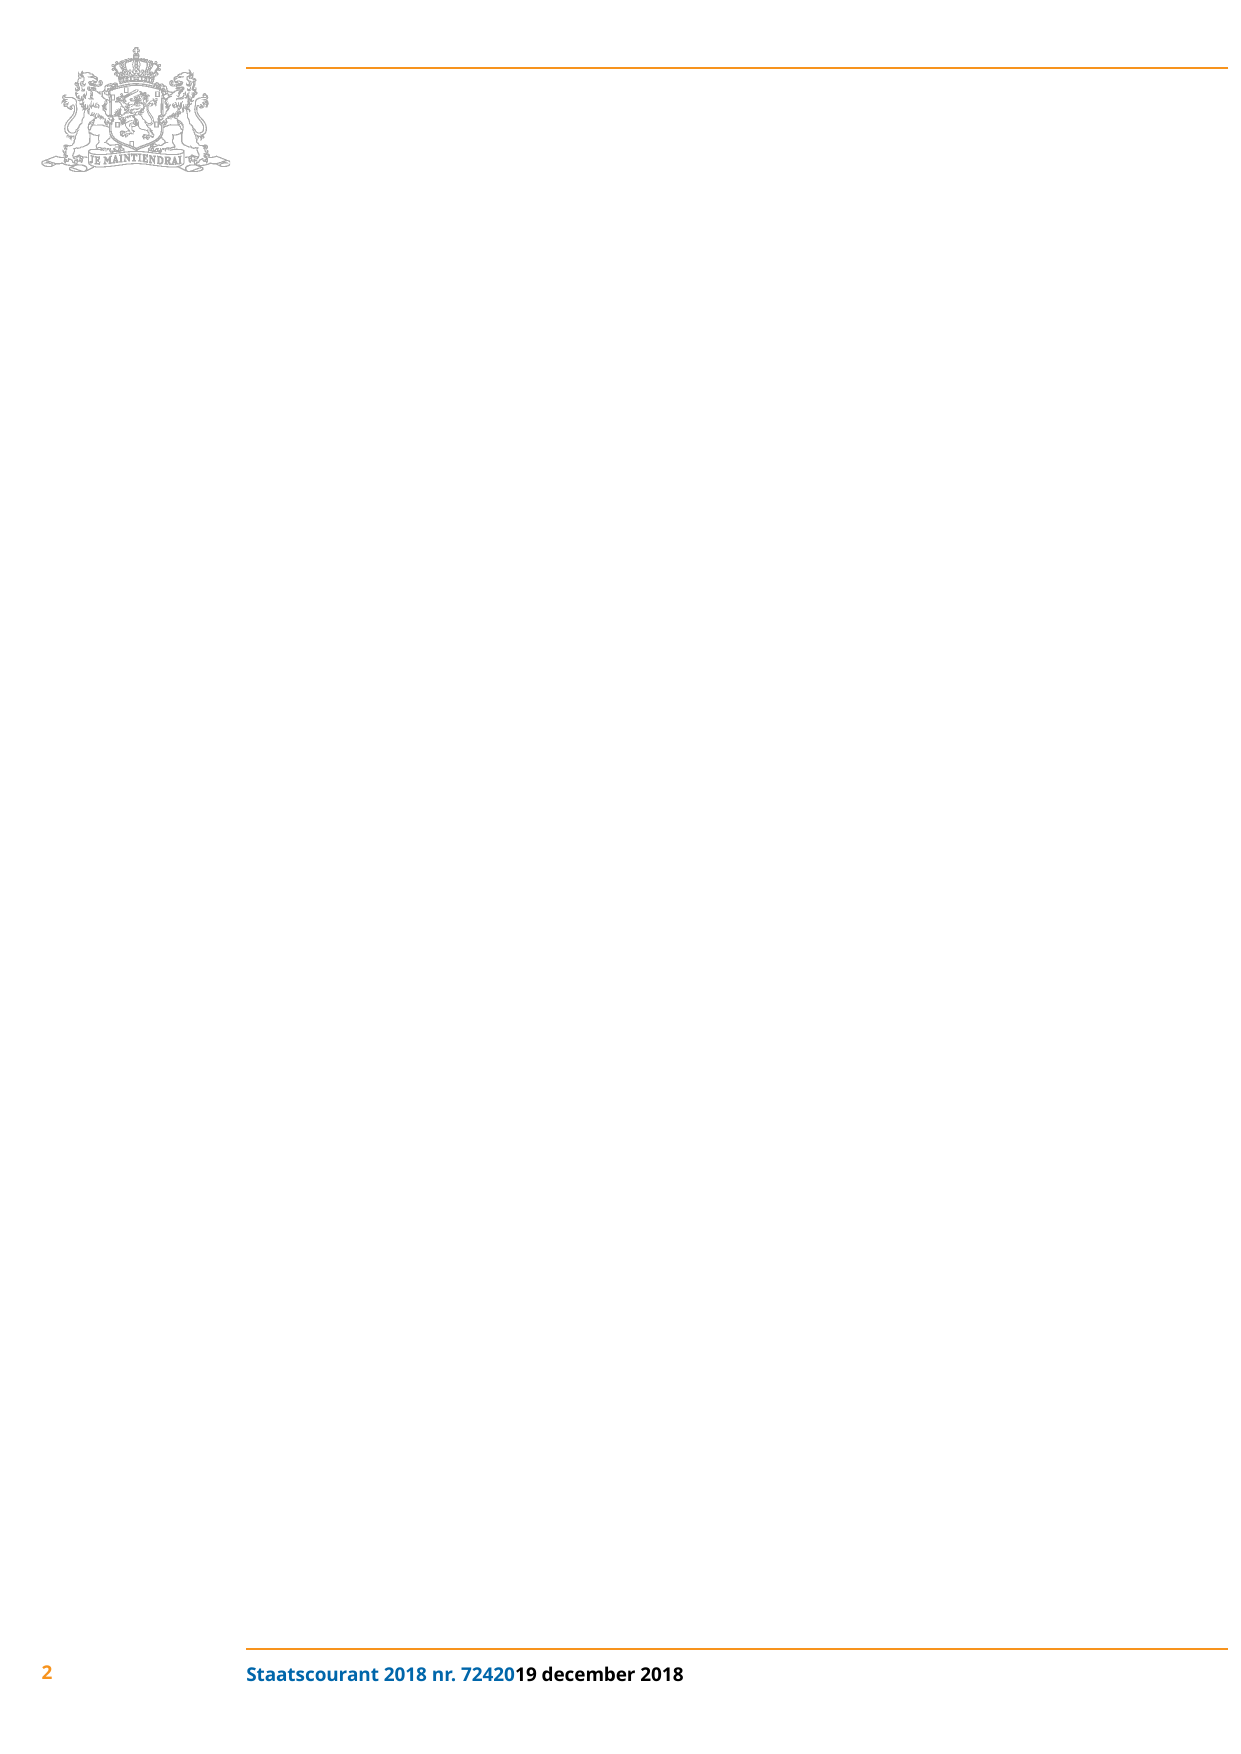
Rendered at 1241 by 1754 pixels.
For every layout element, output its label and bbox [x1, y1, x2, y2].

picture [41, 47, 231, 172]
